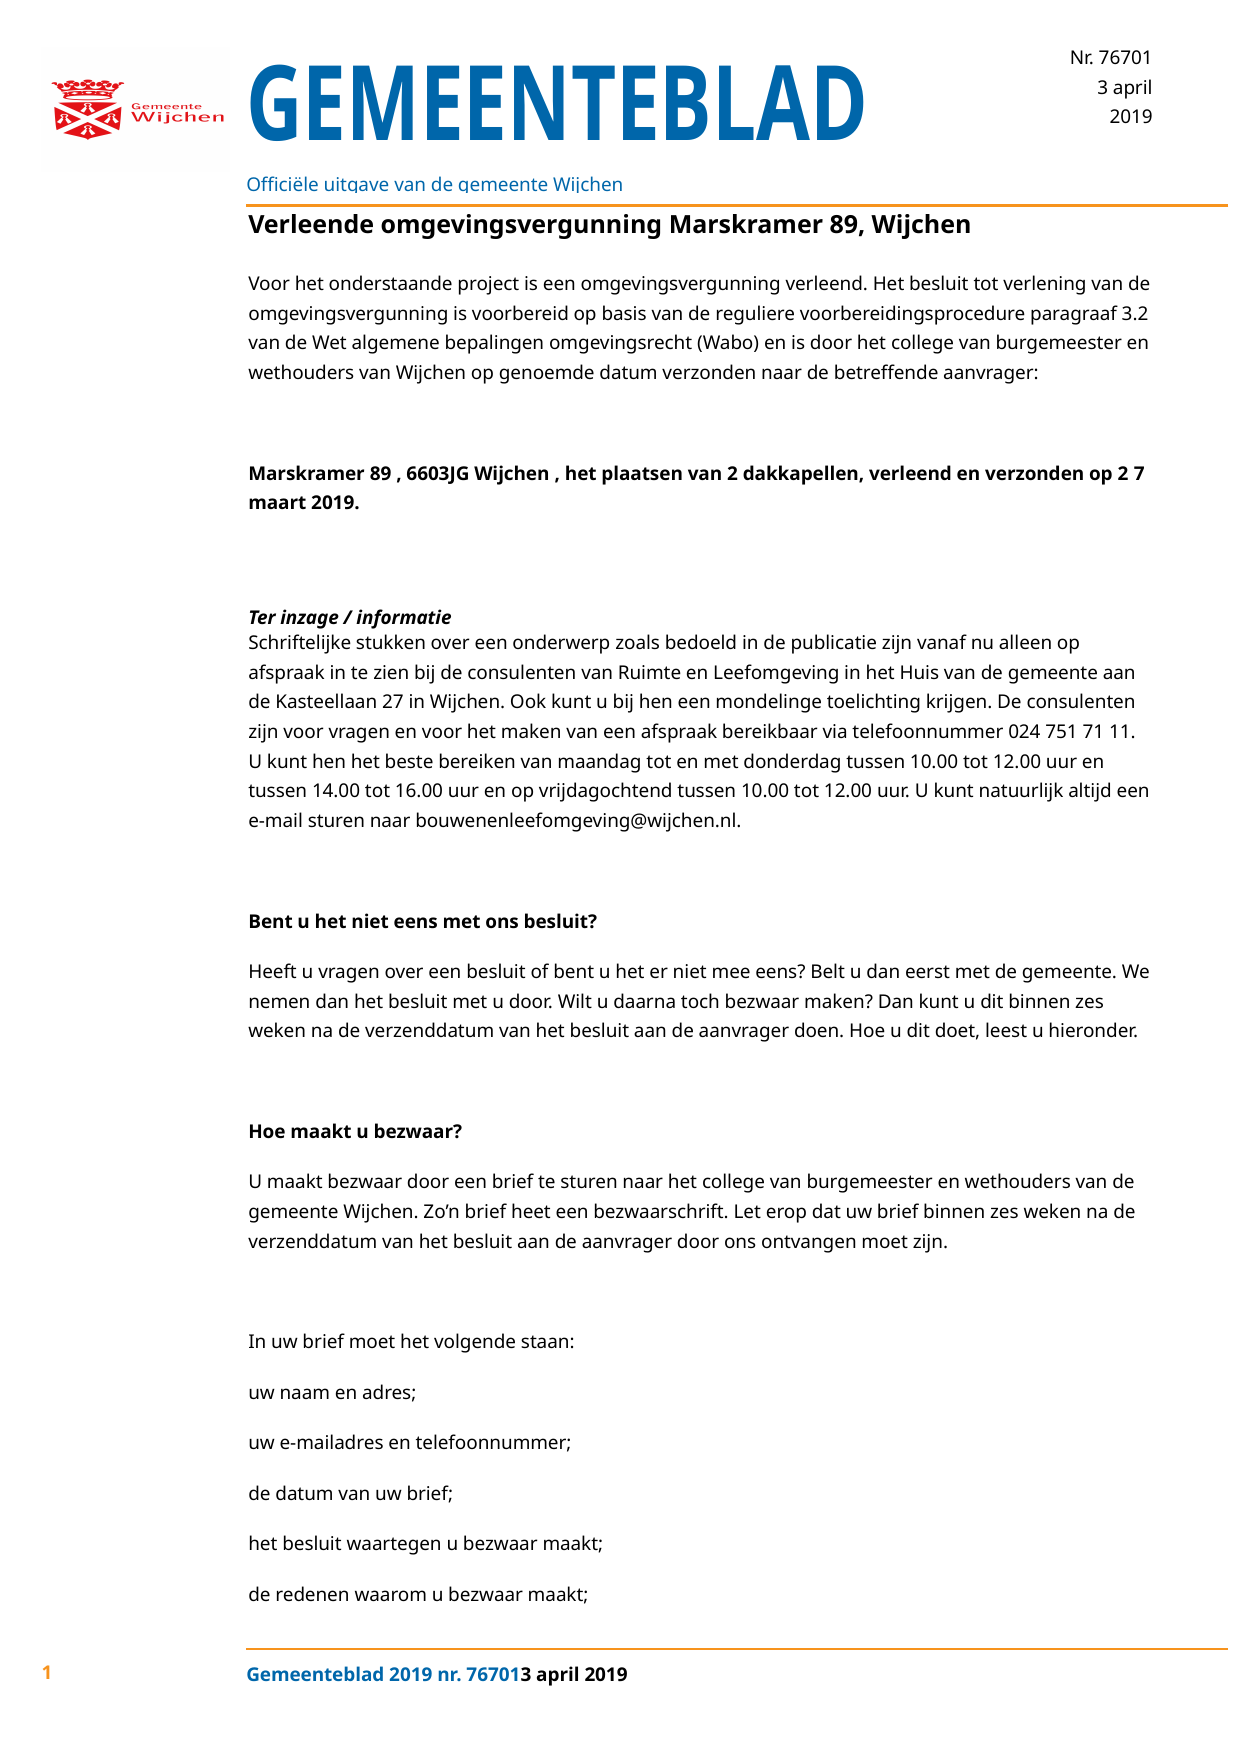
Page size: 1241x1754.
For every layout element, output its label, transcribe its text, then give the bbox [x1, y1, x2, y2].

text Verleende omgevingsvergunning Marskramer 89, Wijchen [248, 207, 1152, 241]
text uw e-mailadres en telefoonnummer; [248, 1429, 1152, 1455]
text de redenen waarom u bezwaar maakt; [248, 1581, 1152, 1607]
text Voor het onderstaande project is een omgevingsvergunning verleend. Het besluit tot verlening van de omgevingsvergunning is voorbereid op basis van de reguliere voorbereidingsprocedure paragraaf 3.2 van de Wet algemene bepalingen omgevingsrecht (Wabo) en is door het college van burgemeester en wethouders van Wijchen op genoemde datum verzonden naar de betreffende aanvrager: [248, 270, 1152, 385]
text Marskramer 89 , 6603JG Wijchen , het plaatsen van 2 dakkapellen, verleend en verzonden op 2 7 maart 2019. [248, 460, 1152, 515]
text In uw brief moet het volgende staan: [248, 1329, 1152, 1354]
text Schriftelijke stukken over een onderwerp zoals bedoeld in de publicatie zijn vanaf nu alleen op afspraak in te zien bij de consulenten van Ruimte en Leefomgeving in het Huis van de gemeente aan de Kasteellaan 27 in Wijchen. Ook kunt u bij hen een mondelinge toelichting krijgen. De consulenten zijn voor vragen en voor het maken van een afspraak bereikbaar via telefoonnummer 024 751 71 11. U kunt hen het beste bereiken van maandag tot en met donderdag tussen 10.00 tot 12.00 uur en tussen 14.00 tot 16.00 uur en op vrijdagochtend tussen 10.00 tot 12.00 uur. U kunt natuurlijk altijd een e-mail sturen naar bouwenenleefomgeving@wijchen.nl. [248, 629, 1152, 833]
text het besluit waartegen u bezwaar maakt; [248, 1530, 1152, 1556]
text Bent u het niet eens met ons besluit? [248, 908, 1152, 934]
text Hoe maakt u bezwaar? [248, 1118, 1152, 1144]
text Heeft u vragen over een besluit of bent u het er niet mee eens? Belt u dan eerst met de gemeente. We nemen dan het besluit met u door. Wilt u daarna toch bezwaar maken? Dan kunt u dit binnen zes weken na de verzenddatum van het besluit aan de aanvrager doen. Hoe u dit doet, leest u hieronder. [248, 958, 1152, 1043]
picture [41, 47, 231, 172]
text U maakt bezwaar door een brief te sturen naar het college van burgemeester en wethouders van de gemeente Wijchen. Zo’n brief heet een bezwaarschrift. Let erop dat uw brief binnen zes weken na de verzenddatum van het besluit aan de aanvrager door ons ontvangen moet zijn. [248, 1169, 1152, 1254]
text uw naam en adres; [248, 1379, 1152, 1405]
text Ter inzage / informatie [248, 604, 1152, 629]
text de datum van uw brief; [248, 1480, 1152, 1506]
